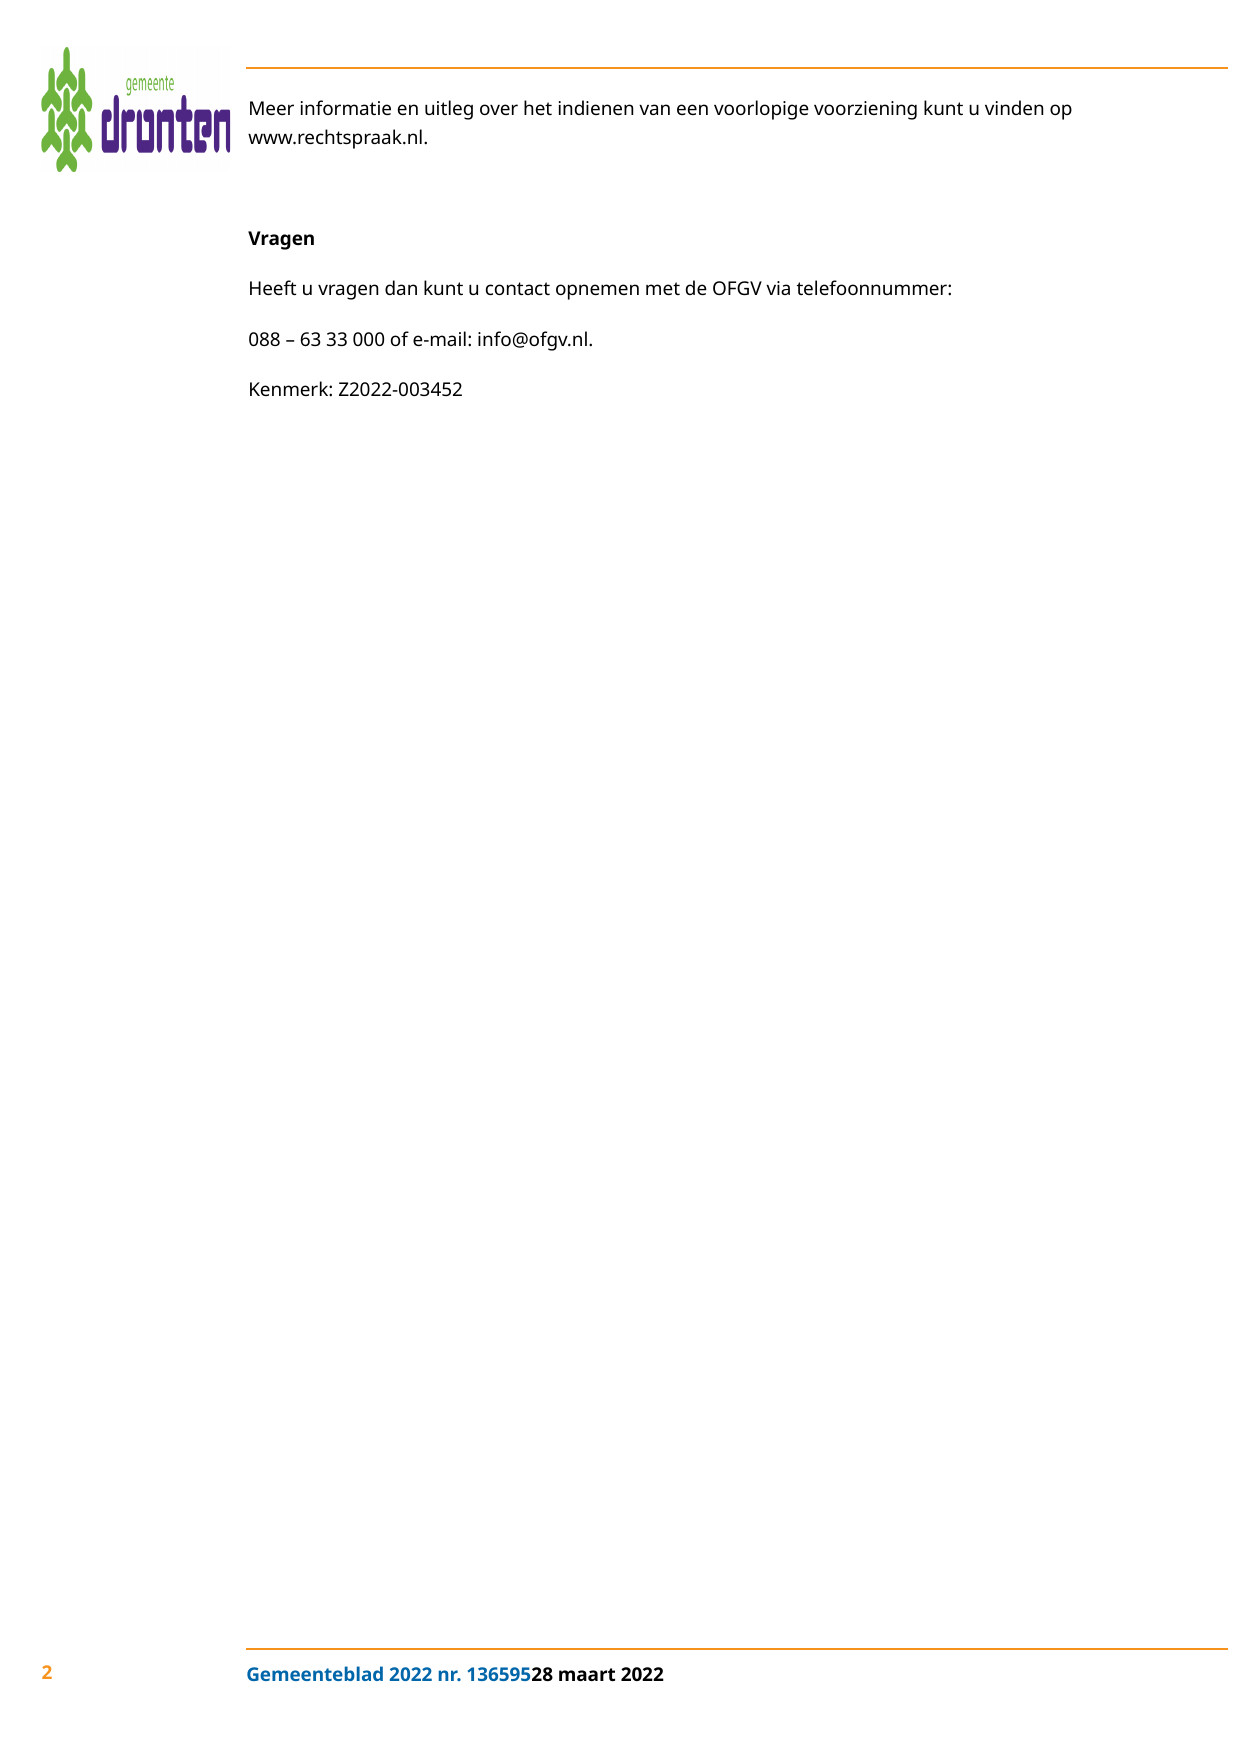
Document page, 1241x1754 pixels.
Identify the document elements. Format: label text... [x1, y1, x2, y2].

text Kenmerk: Z2022-003452 [248, 376, 1152, 402]
text Vragen [248, 225, 1152, 251]
text 088 – 63 33 000 of e-mail: info@ofgv.nl. [248, 326, 1152, 352]
text Meer informatie en uitleg over het indienen van een voorlopige voorziening kunt u vinden op www.rechtspraak.nl. [248, 95, 1152, 150]
picture [41, 47, 231, 172]
text Heeft u vragen dan kunt u contact opnemen met de OFGV via telefoonnummer: [248, 276, 1152, 301]
